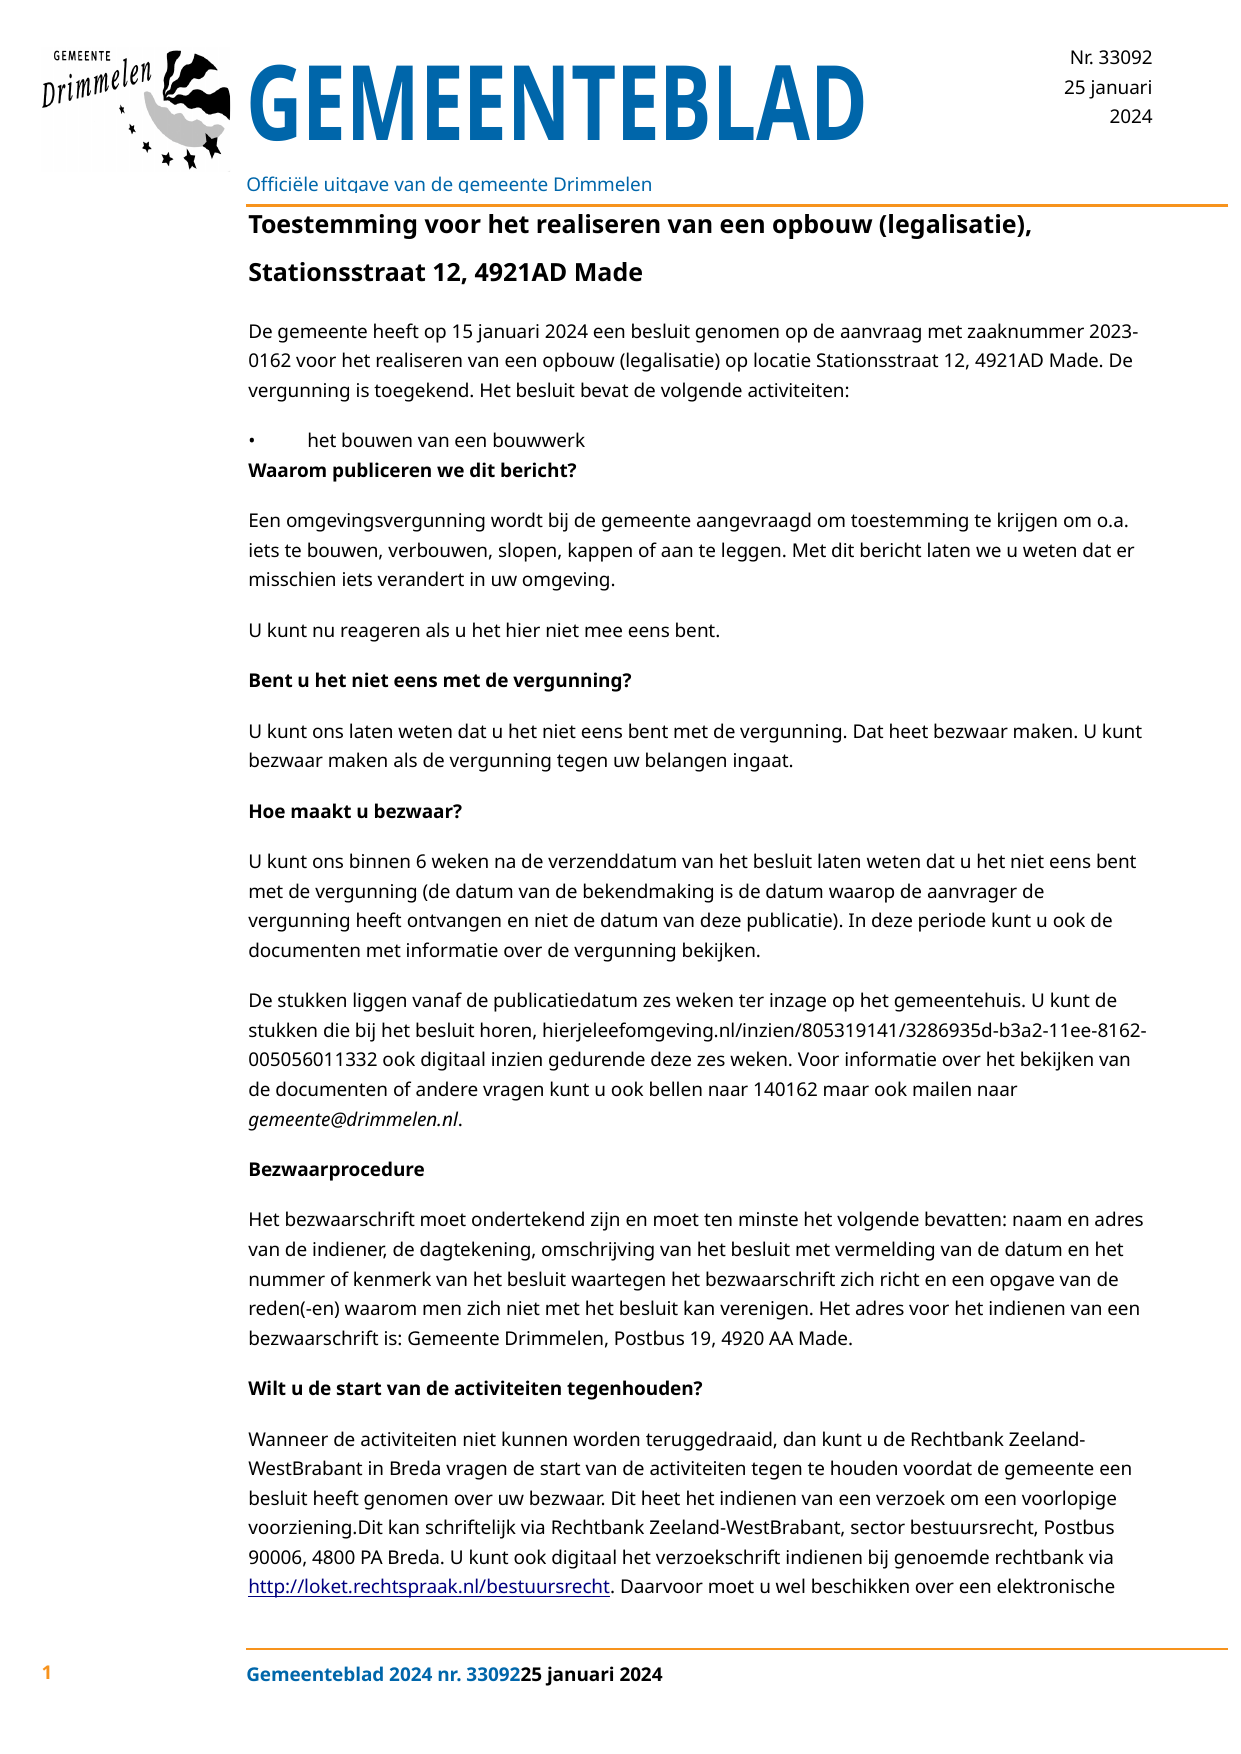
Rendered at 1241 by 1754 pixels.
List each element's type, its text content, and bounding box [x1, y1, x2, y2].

text Bezwaarprocedure [248, 1156, 1152, 1182]
text Toestemming voor het realiseren van een opbouw (legalisatie), Stationsstraat 12, 4921AD Made [248, 207, 1152, 288]
text U kunt ons laten weten dat u het niet eens bent met de vergunning. Dat heet bezwaar maken. U kunt bezwaar maken als de vergunning tegen uw belangen ingaat. [248, 718, 1152, 773]
text Een omgevingsvergunning wordt bij de gemeente aangevraagd om toestemming te krijgen om o.a. iets te bouwen, verbouwen, slopen, kappen of aan te leggen. Met dit bericht laten we u weten dat er misschien iets verandert in uw omgeving. [248, 507, 1152, 592]
text U kunt ons binnen 6 weken na de verzenddatum van het besluit laten weten dat u het niet eens bent met de vergunning (de datum van de bekendmaking is de datum waarop de aanvrager de vergunning heeft ontvangen en niet de datum van deze publicatie). In deze periode kunt u ook de documenten met informatie over de vergunning bekijken. [248, 848, 1152, 963]
text U kunt nu reageren als u het hier niet mee eens bent. [248, 617, 1152, 643]
text De stukken liggen vanaf de publicatiedatum zes weken ter inzage op het gemeentehuis. U kunt de stukken die bij het besluit horen, hierjeleefomgeving.nl/inzien/805319141/3286935d-b3a2-11ee-8162-005056011332 ook digitaal inzien gedurende deze zes weken. Voor informatie over het bekijken van de documenten of andere vragen kunt u ook bellen naar 140162 maar ook mailen naar gemeente@drimmelen.nl. [248, 987, 1152, 1132]
text Het bezwaarschrift moet ondertekend zijn en moet ten minste het volgende bevatten: naam en adres van de indiener, de dagtekening, omschrijving van het besluit met vermelding van de datum en het nummer of kenmerk van het besluit waartegen het bezwaarschrift zich richt en een opgave van de reden(-en) waarom men zich niet met het besluit kan verenigen. Het adres voor het indienen van een bezwaarschrift is: Gemeente Drimmelen, Postbus 19, 4920 AA Made. [248, 1207, 1152, 1351]
list het bouwen van een bouwwerk [248, 427, 1152, 453]
text De gemeente heeft op 15 januari 2024 een besluit genomen op de aanvraag met zaaknummer 2023-0162 voor het realiseren van een opbouw (legalisatie) op locatie Stationsstraat 12, 4921AD Made. De vergunning is toegekend. Het besluit bevat de volgende activiteiten: [248, 318, 1152, 403]
text Bent u het niet eens met de vergunning? [248, 667, 1152, 693]
text Waarom publiceren we dit bericht? [248, 457, 1152, 483]
picture [41, 47, 231, 172]
text Wanneer de activiteiten niet kunnen worden teruggedraaid, dan kunt u de Rechtbank Zeeland-WestBrabant in Breda vragen de start van de activiteiten tegen te houden voordat de gemeente een besluit heeft genomen over uw bezwaar. Dit heet het indienen van een verzoek om een voorlopige voorziening.Dit kan schriftelijk via Rechtbank Zeeland-WestBrabant, sector bestuursrecht, Postbus 90006, 4800 PA Breda. U kunt ook digitaal het verzoekschrift indienen bij genoemde rechtbank via http://loket.rechtspraak.nl/bestuursrecht. Daarvoor moet u wel beschikken over een elektronische [248, 1426, 1152, 1599]
text Hoe maakt u bezwaar? [248, 798, 1152, 824]
text Wilt u de start van de activiteiten tegenhouden? [248, 1375, 1152, 1401]
